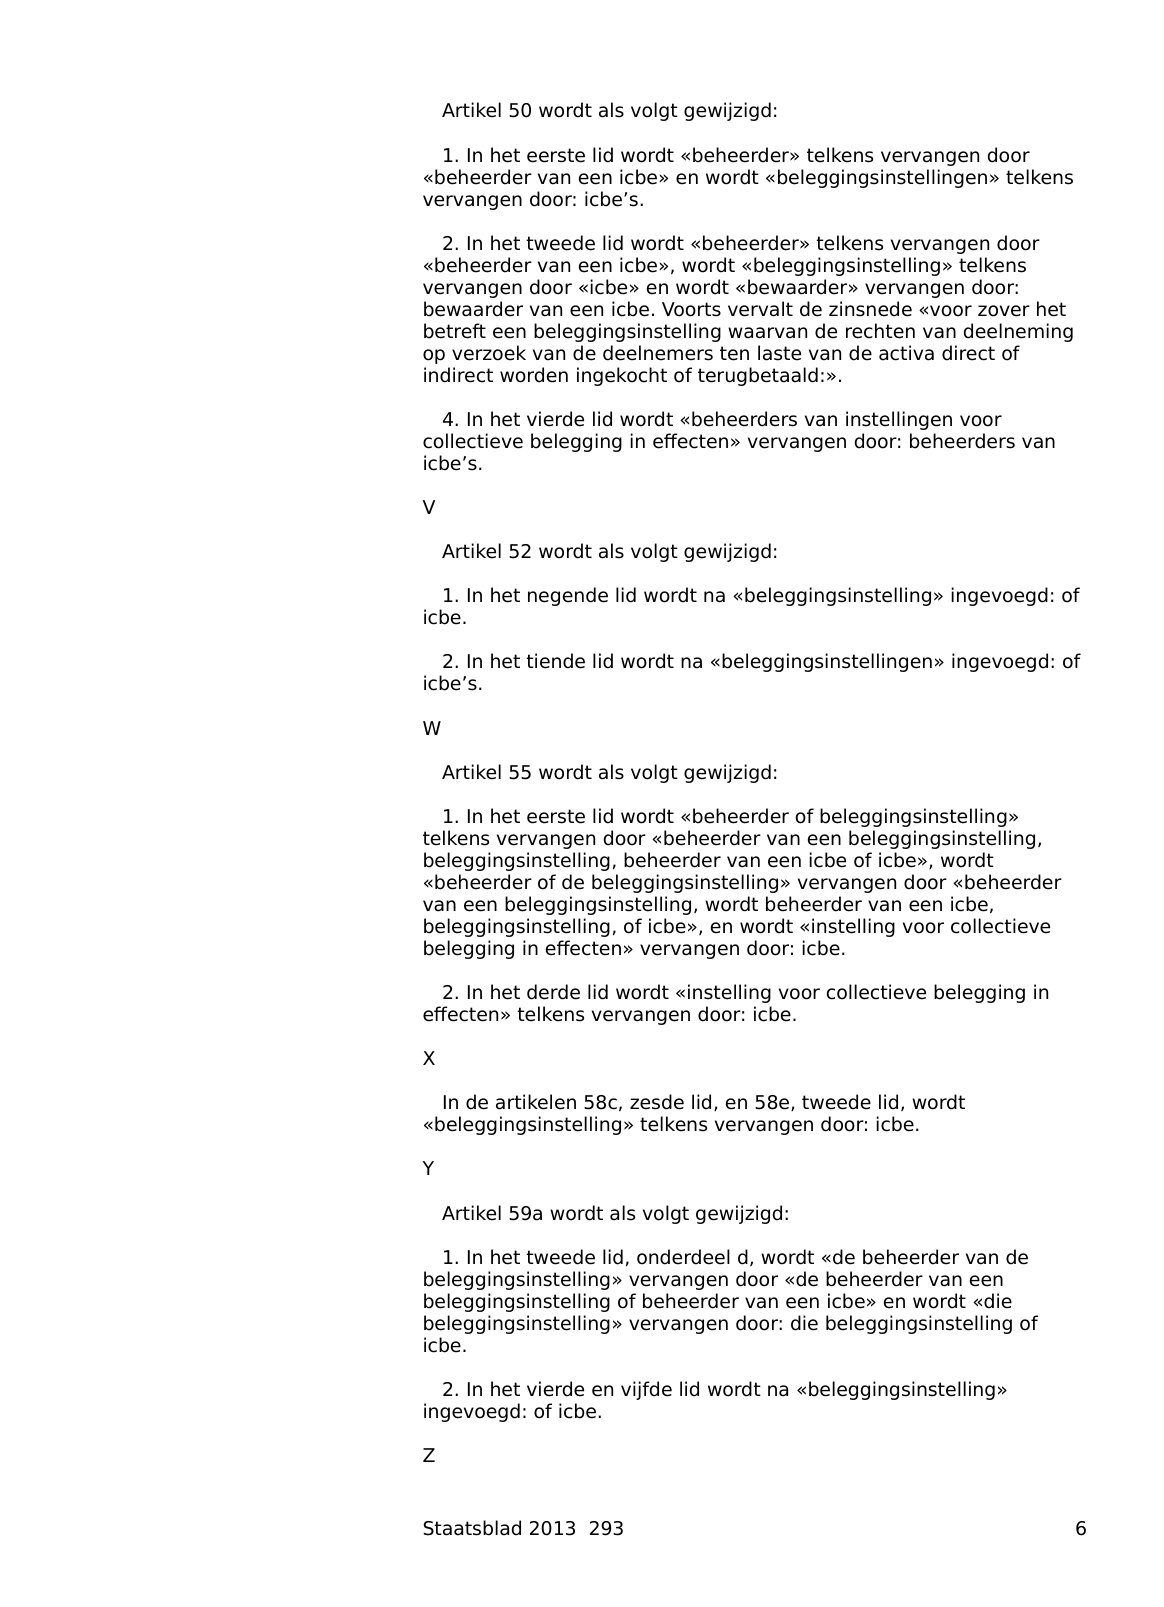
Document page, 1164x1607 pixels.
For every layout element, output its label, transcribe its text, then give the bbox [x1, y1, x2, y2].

text Artikel 50 wordt als volgt gewijzigd: [422, 100, 1087, 122]
text 2. In het tiende lid wordt na «beleggingsinstellingen» ingevoegd: of icbe’s. [422, 651, 1087, 695]
text Artikel 55 wordt als volgt gewijzigd: [422, 762, 1087, 784]
text 4. In het vierde lid wordt «beheerders van instellingen voor collectieve belegging in effecten» vervangen door: beheerders van icbe’s. [422, 409, 1087, 475]
text X [422, 1048, 1087, 1070]
text W [422, 717, 1087, 739]
text Artikel 59a wordt als volgt gewijzigd: [422, 1202, 1087, 1224]
text 1. In het eerste lid wordt «beheerder of beleggingsinstelling» telkens vervangen door «beheerder van een beleggingsinstelling, beleggingsinstelling, beheerder van een icbe of icbe», wordt «beheerder of de beleggingsinstelling» vervangen door «beheerder van een beleggingsinstelling, wordt beheerder van een icbe, beleggingsinstelling, of icbe», en wordt «instelling voor collectieve belegging in effecten» vervangen door: icbe. [422, 806, 1087, 960]
text V [422, 497, 1087, 519]
text Artikel 52 wordt als volgt gewijzigd: [422, 541, 1087, 563]
text 1. In het eerste lid wordt «beheerder» telkens vervangen door «beheerder van een icbe» en wordt «beleggingsinstellingen» telkens vervangen door: icbe’s. [422, 144, 1087, 211]
text 1. In het tweede lid, onderdeel d, wordt «de beheerder van de beleggingsinstelling» vervangen door «de beheerder van een beleggingsinstelling of beheerder van een icbe» en wordt «die beleggingsinstelling» vervangen door: die beleggingsinstelling of icbe. [422, 1247, 1087, 1357]
text Z [422, 1445, 1087, 1467]
text In de artikelen 58c, zesde lid, en 58e, tweede lid, wordt «beleggingsinstelling» telkens vervangen door: icbe. [422, 1092, 1087, 1136]
text 2. In het vierde en vijfde lid wordt na «beleggingsinstelling» ingevoegd: of icbe. [422, 1379, 1087, 1423]
text 2. In het tweede lid wordt «beheerder» telkens vervangen door «beheerder van een icbe», wordt «beleggingsinstelling» telkens vervangen door «icbe» en wordt «bewaarder» vervangen door: bewaarder van een icbe. Voorts vervalt de zinsnede «voor zover het betreft een beleggingsinstelling waarvan de rechten van deelneming op verzoek van de deelnemers ten laste van de activa direct of indirect worden ingekocht of terugbetaald:». [422, 233, 1087, 387]
text 2. In het derde lid wordt «instelling voor collectieve belegging in effecten» telkens vervangen door: icbe. [422, 982, 1087, 1026]
text Y [422, 1158, 1087, 1180]
text 1. In het negende lid wordt na «beleggingsinstelling» ingevoegd: of icbe. [422, 585, 1087, 629]
